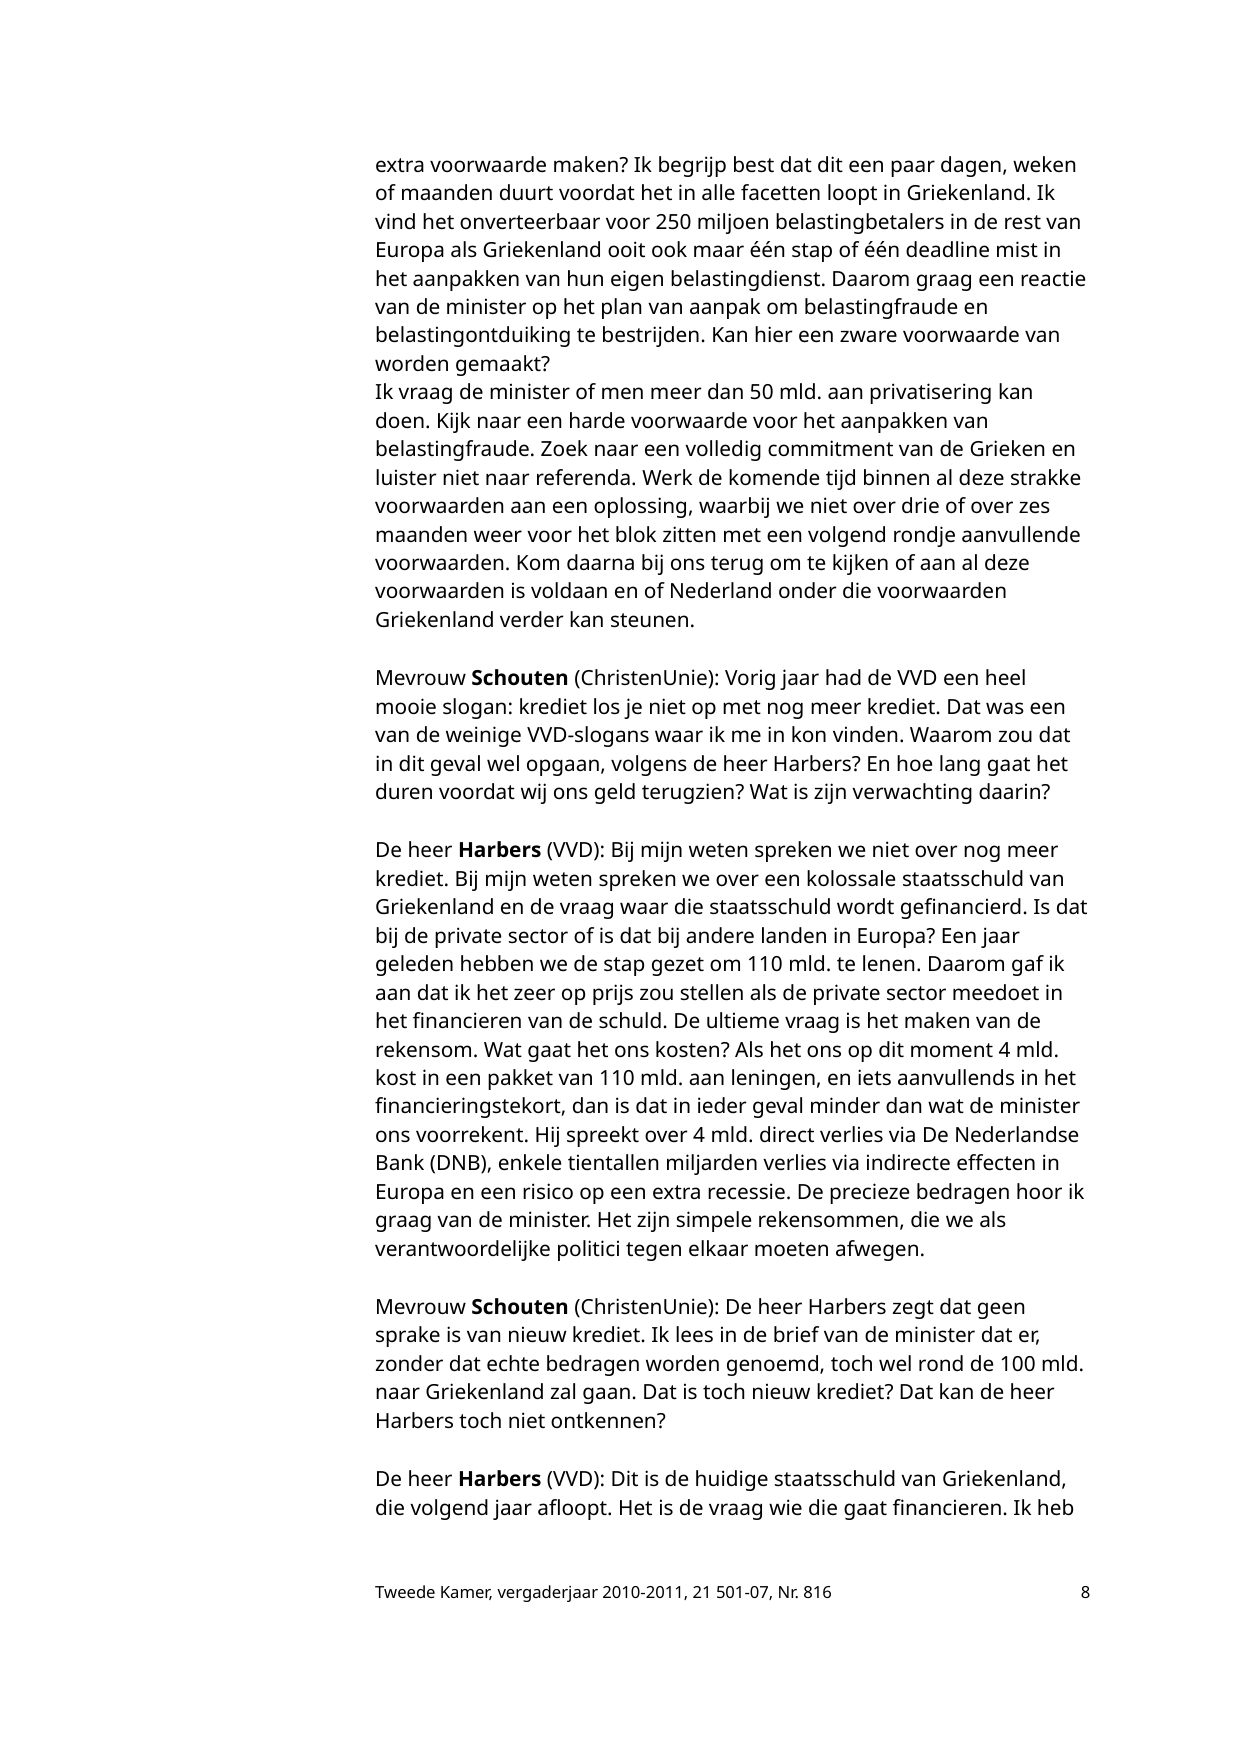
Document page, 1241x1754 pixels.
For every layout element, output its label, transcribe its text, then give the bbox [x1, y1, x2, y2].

text Ik vraag de minister of men meer dan 50 mld. aan privatisering kan doen. Kijk naar een harde voorwaarde voor het aanpakken van belastingfraude. Zoek naar een volledig commitment van de Grieken en luister niet naar referenda. Werk de komende tijd binnen al deze strakke voorwaarden aan een oplossing, waarbij we niet over drie of over zes maanden weer voor het blok zitten met een volgend rondje aanvullende voorwaarden. Kom daarna bij ons terug om te kijken of aan al deze voorwaarden is voldaan en of Nederland onder die voorwaarden Griekenland verder kan steunen. [375, 377, 1090, 633]
text Mevrouw Schouten (ChristenUnie): De heer Harbers zegt dat geen sprake is van nieuw krediet. Ik lees in de brief van de minister dat er, zonder dat echte bedragen worden genoemd, toch wel rond de 100 mld. naar Griekenland zal gaan. Dat is toch nieuw krediet? Dat kan de heer Harbers toch niet ontkennen? [375, 1292, 1090, 1434]
text De heer Harbers (VVD): Dit is de huidige staatsschuld van Griekenland, die volgend jaar afloopt. Het is de vraag wie die gaat financieren. Ik heb [375, 1464, 1090, 1521]
text extra voorwaarde maken? Ik begrijp best dat dit een paar dagen, weken of maanden duurt voordat het in alle facetten loopt in Griekenland. Ik vind het onverteerbaar voor 250 miljoen belastingbetalers in de rest van Europa als Griekenland ooit ook maar één stap of één deadline mist in het aanpakken van hun eigen belastingdienst. Daarom graag een reactie van de minister op het plan van aanpak om belastingfraude en belastingontduiking te bestrijden. Kan hier een zware voorwaarde van worden gemaakt? [375, 150, 1090, 377]
text Mevrouw Schouten (ChristenUnie): Vorig jaar had de VVD een heel mooie slogan: krediet los je niet op met nog meer krediet. Dat was een van de weinige VVD-slogans waar ik me in kon vinden. Waarom zou dat in dit geval wel opgaan, volgens de heer Harbers? En hoe lang gaat het duren voordat wij ons geld terugzien? Wat is zijn verwachting daarin? [375, 663, 1090, 806]
text De heer Harbers (VVD): Bij mijn weten spreken we niet over nog meer krediet. Bij mijn weten spreken we over een kolossale staatsschuld van Griekenland en de vraag waar die staatsschuld wordt gefinancierd. Is dat bij de private sector of is dat bij andere landen in Europa? Een jaar geleden hebben we de stap gezet om 110 mld. te lenen. Daarom gaf ik aan dat ik het zeer op prijs zou stellen als de private sector meedoet in het financieren van de schuld. De ultieme vraag is het maken van de rekensom. Wat gaat het ons kosten? Als het ons op dit moment 4 mld. kost in een pakket van 110 mld. aan leningen, en iets aanvullends in het financieringstekort, dan is dat in ieder geval minder dan wat de minister ons voorrekent. Hij spreekt over 4 mld. direct verlies via De Nederlandse Bank (DNB), enkele tientallen miljarden verlies via indirecte effecten in Europa en een risico op een extra recessie. De precieze bedragen hoor ik graag van de minister. Het zijn simpele rekensommen, die we als verantwoordelijke politici tegen elkaar moeten afwegen. [375, 836, 1090, 1262]
